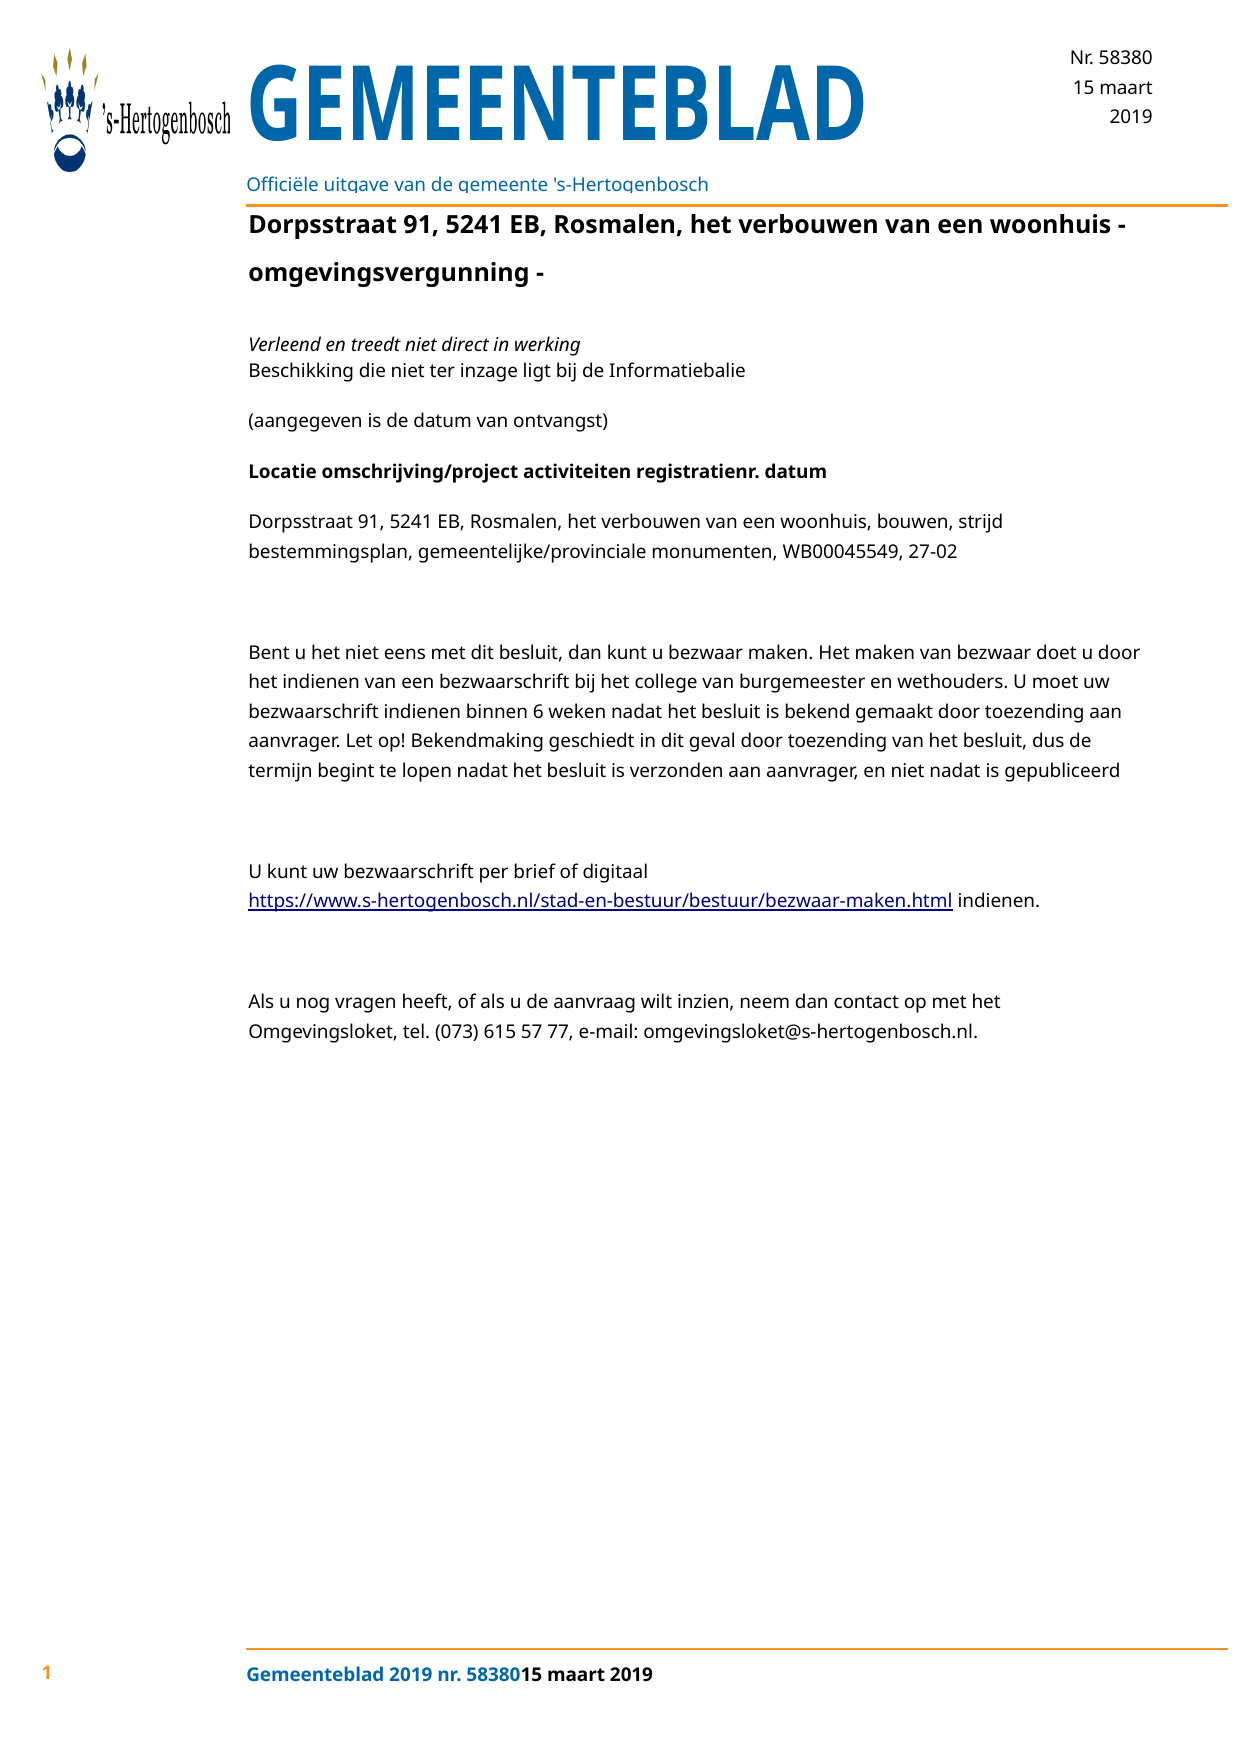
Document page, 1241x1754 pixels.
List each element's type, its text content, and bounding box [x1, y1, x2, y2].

text Als u nog vragen heeft, of als u de aanvraag wilt inzien, neem dan contact op met het Omgevingsloket, tel. (073) 615 57 77, e-mail: omgevingsloket@s-hertogenbosch.nl. [248, 988, 1152, 1044]
text Bent u het niet eens met dit besluit, dan kunt u bezwaar maken. Het maken van bezwaar doet u door het indienen van een bezwaarschrift bij het college van burgemeester en wethouders. U moet uw bezwaarschrift indienen binnen 6 weken nadat het besluit is bekend gemaakt door toezending aan aanvrager. Let op! Bekendmaking geschiedt in dit geval door toezending van het besluit, dus de termijn begint te lopen nadat het besluit is verzonden aan aanvrager, en niet nadat is gepubliceerd [248, 639, 1152, 783]
text Verleend en treedt niet direct in werking [248, 331, 1152, 357]
text Dorpsstraat 91, 5241 EB, Rosmalen, het verbouwen van een woonhuis - omgevingsvergunning - [248, 207, 1152, 288]
text (aangegeven is de datum van ontvangst) [248, 408, 1152, 433]
picture [41, 47, 231, 172]
text Dorpsstraat 91, 5241 EB, Rosmalen, het verbouwen van een woonhuis, bouwen, strijd bestemmingsplan, gemeentelijke/provinciale monumenten, WB00045549, 27-02 [248, 508, 1152, 564]
text Beschikking die niet ter inzage ligt bij de Informatiebalie [248, 357, 1152, 383]
text U kunt uw bezwaarschrift per brief of digitaal https://www.s-hertogenbosch.nl/stad-en-bestuur/bestuur/bezwaar-maken.html indienen. [248, 858, 1152, 913]
text Locatie omschrijving/project activiteiten registratienr. datum [248, 458, 1152, 484]
